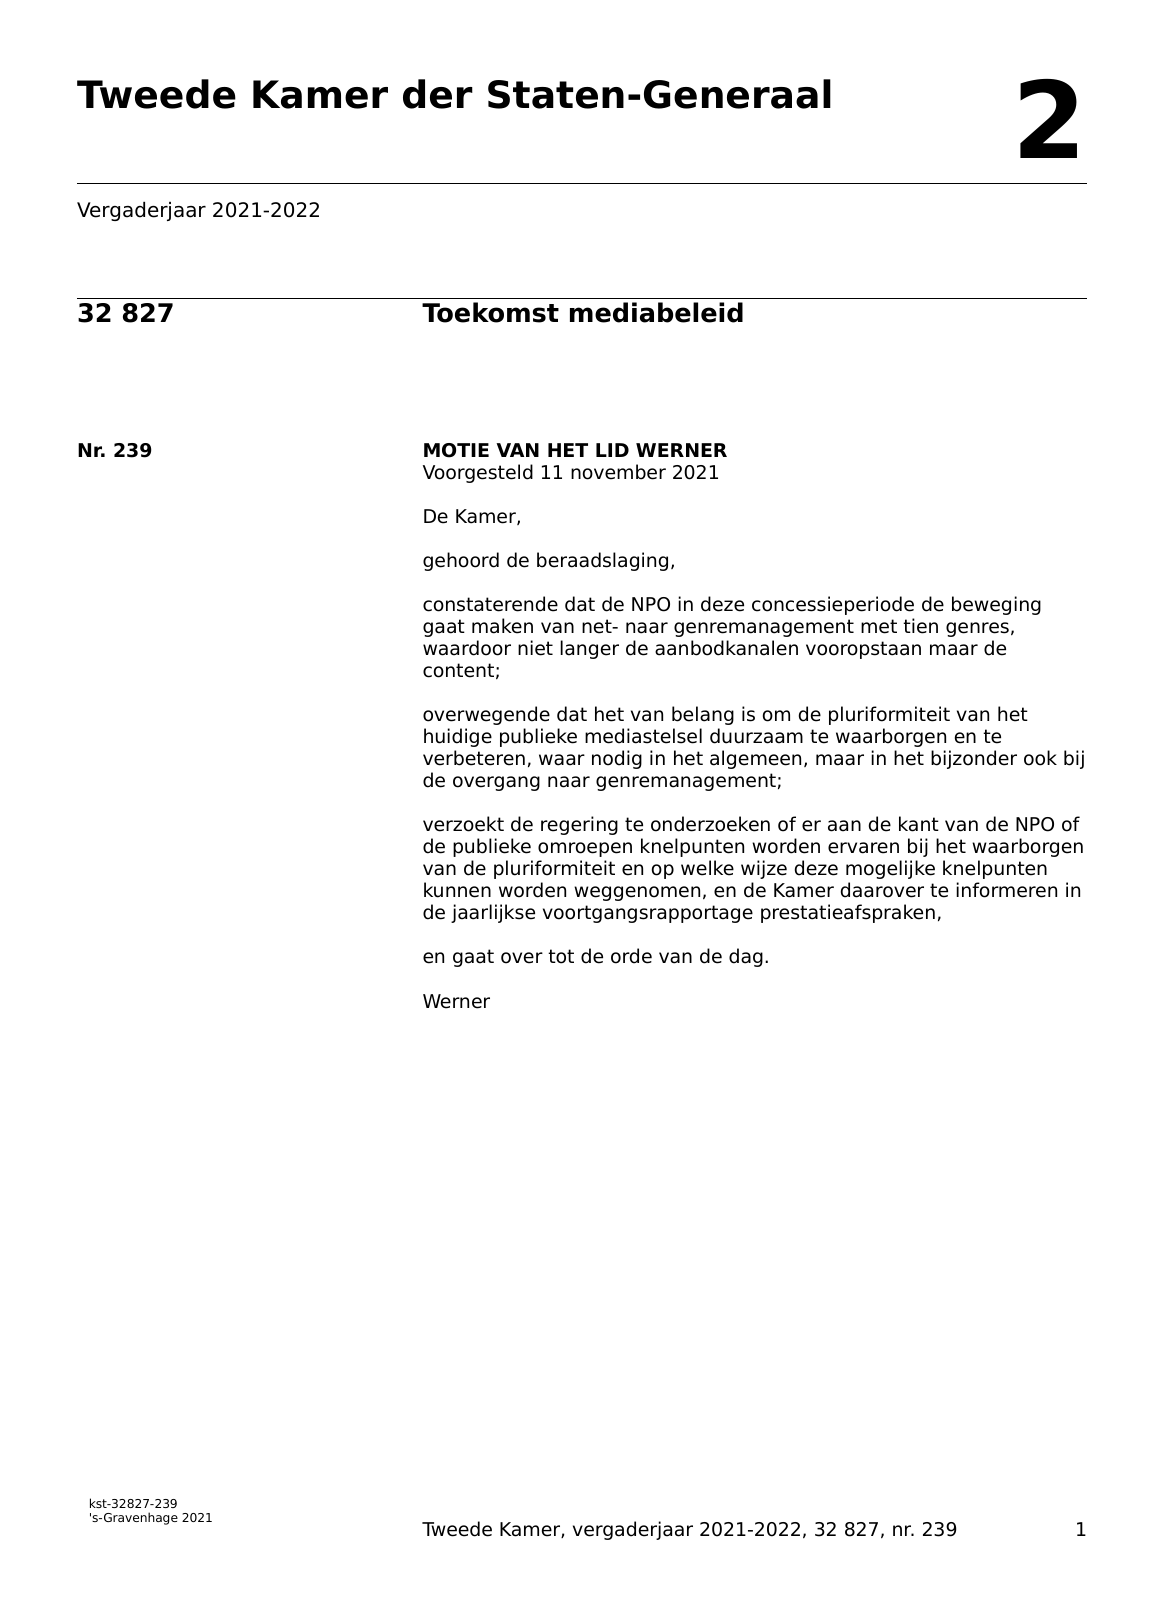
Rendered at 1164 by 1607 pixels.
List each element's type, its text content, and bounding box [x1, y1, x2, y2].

text Voorgesteld 11 november 2021 [422, 462, 1087, 484]
text gehoord de beraadslaging, [422, 550, 1087, 572]
text kst-32827-239 [88, 1497, 323, 1511]
subtitle Nr. 239 MOTIE VAN HET LID WERNER [77, 440, 1087, 462]
text 's-Gravenhage 2021 [88, 1511, 323, 1525]
text De Kamer, [422, 506, 1087, 528]
text overwegende dat het van belang is om de pluriformiteit van het huidige publieke mediastelsel duurzaam te waarborgen en te verbeteren, waar nodig in het algemeen, maar in het bijzonder ook bij de overgang naar genremanagement; [422, 704, 1087, 792]
text constaterende dat de NPO in deze concessieperiode de beweging gaat maken van net- naar genremanagement met tien genres, waardoor niet langer de aanbodkanalen vooropstaan maar de content; [422, 594, 1087, 682]
table_header Tweede Kamer der Staten-Generaal [77, 59, 886, 183]
text verzoekt de regering te onderzoeken of er aan de kant van de NPO of de publieke omroepen knelpunten worden ervaren bij het waarborgen van de pluriformiteit en op welke wijze deze mogelijke knelpunten kunnen worden weggenomen, en de Kamer daarover te informeren in de jaarlijkse voortgangsrapportage prestatieafspraken, [422, 814, 1087, 924]
text Werner [422, 991, 1087, 1013]
table_cell Vergaderjaar 2021-2022 [77, 184, 1087, 298]
subtitle 32 827 Toekomst mediabeleid [77, 299, 1087, 329]
text en gaat over tot de orde van de dag. [422, 946, 1087, 968]
table_header 2 [886, 59, 1087, 183]
